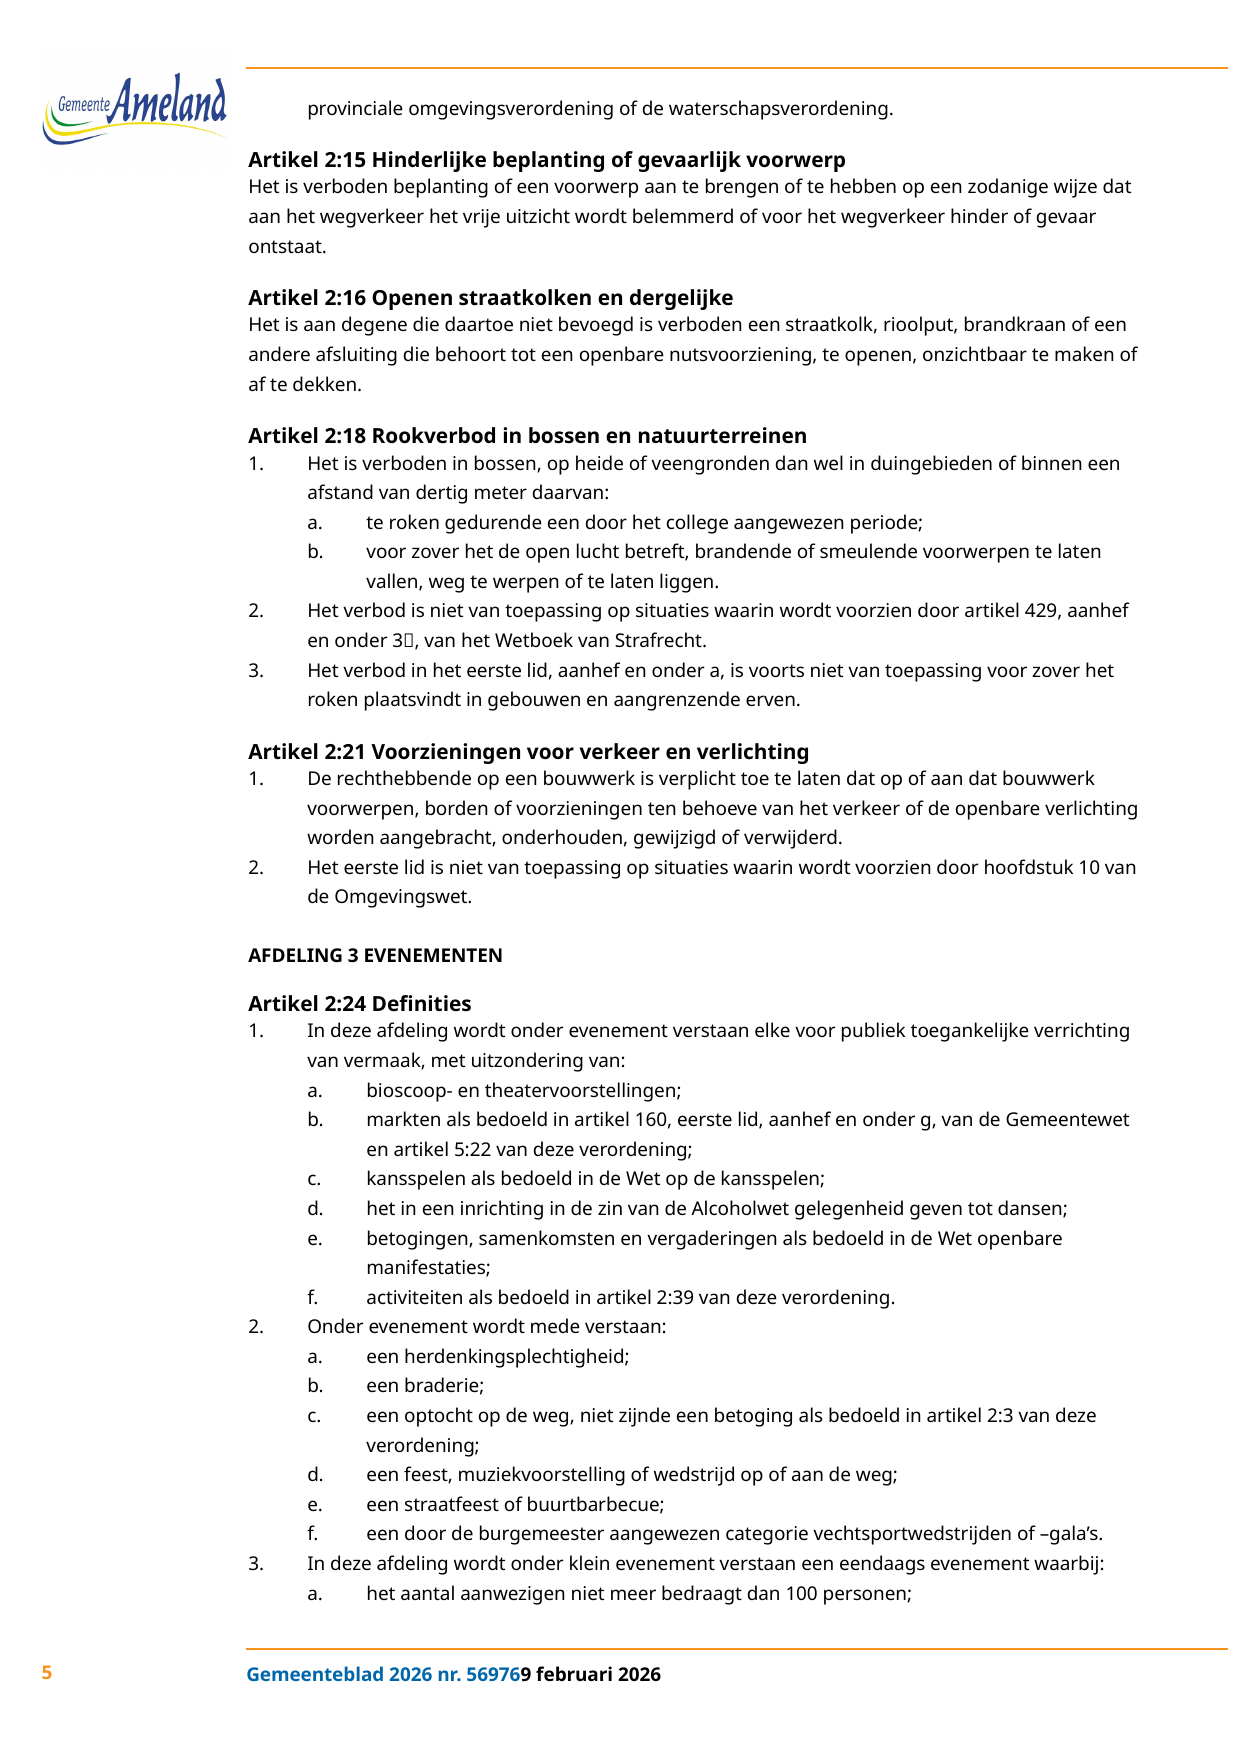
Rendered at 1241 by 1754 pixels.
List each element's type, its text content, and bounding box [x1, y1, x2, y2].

list een feest, muziekvoorstelling of wedstrijd op of aan de weg; [307, 1461, 1152, 1487]
list bioscoop- en theatervoorstellingen; [307, 1077, 1152, 1103]
text Artikel 2:16 Openen straatkolken en dergelijke [248, 283, 1152, 312]
text Het is aan degene die daartoe niet bevoegd is verboden een straatkolk, rioolput, brandkraan of een andere afsluiting die behoort tot een openbare nutsvoorziening, te openen, onzichtbaar te maken of af te dekken. [248, 312, 1152, 397]
text Het is verboden beplanting of een voorwerp aan te brengen of te hebben op een zodanige wijze dat aan het wegverkeer het vrije uitzicht wordt belemmerd of voor het wegverkeer hinder of gevaar ontstaat. [248, 174, 1152, 258]
list activiteiten als bedoeld in artikel 2:39 van deze verordening. [307, 1284, 1152, 1310]
list een optocht op de weg, niet zijnde een betoging als bedoeld in artikel 2:3 van deze verordening; [307, 1402, 1152, 1458]
list betogingen, samenkomsten en vergaderingen als bedoeld in de Wet openbare manifestaties; [307, 1225, 1152, 1280]
text Artikel 2:24 Definities [248, 989, 1152, 1018]
list kansspelen als bedoeld in de Wet op de kansspelen; [307, 1166, 1152, 1191]
text Artikel 2:21 Voorzieningen voor verkeer en verlichting [248, 737, 1152, 765]
text Artikel 2:18 Rookverbod in bossen en natuurterreinen [248, 421, 1152, 450]
list In deze afdeling wordt onder evenement verstaan elke voor publiek toegankelijke verrichting van vermaak, met uitzondering van: [248, 1018, 1152, 1073]
list De rechthebbende op een bouwwerk is verplicht toe te laten dat op of aan dat bouwwerk voorwerpen, borden of voorzieningen ten behoeve van het verkeer of de openbare verlichting worden aangebracht, onderhouden, gewijzigd of verwijderd. [248, 765, 1152, 850]
list het in een inrichting in de zin van de Alcoholwet gelegenheid geven tot dansen; [307, 1195, 1152, 1221]
list het aantal aanwezigen niet meer bedraagt dan 100 personen; [307, 1580, 1152, 1606]
list Het eerste lid is niet van toepassing op situaties waarin wordt voorzien door hoofdstuk 10 van de Omgevingswet. [248, 854, 1152, 909]
list een herdenkingsplechtigheid; [307, 1343, 1152, 1369]
list provinciale omgevingsverordening of de waterschapsverordening. [248, 95, 1152, 121]
text AFDELING 3 EVENEMENTEN [248, 943, 1152, 968]
list Het is verboden in bossen, op heide of veengronden dan wel in duingebieden of binnen een afstand van dertig meter daarvan: [248, 450, 1152, 505]
picture [41, 47, 231, 172]
text Artikel 2:15 Hinderlijke beplanting of gevaarlijk voorwerp [248, 145, 1152, 174]
list markten als bedoeld in artikel 160, eerste lid, aanhef en onder g, van de Gemeentewet en artikel 5:22 van deze verordening; [307, 1106, 1152, 1162]
list een straatfeest of buurtbarbecue; [307, 1491, 1152, 1517]
list te roken gedurende een door het college aangewezen periode; [307, 509, 1152, 534]
list Onder evenement wordt mede verstaan: [248, 1313, 1152, 1339]
list voor zover het de open lucht betreft, brandende of smeulende voorwerpen te laten vallen, weg te werpen of te laten liggen. [307, 538, 1152, 594]
list een braderie; [307, 1373, 1152, 1398]
list Het verbod is niet van toepassing op situaties waarin wordt voorzien door artikel 429, aanhef en onder 3, van het Wetboek van Strafrecht. [248, 598, 1152, 653]
list In deze afdeling wordt onder klein evenement verstaan een eendaags evenement waarbij: [248, 1550, 1152, 1576]
list Het verbod in het eerste lid, aanhef en onder a, is voorts niet van toepassing voor zover het roken plaatsvindt in gebouwen en aangrenzende erven. [248, 657, 1152, 712]
list een door de burgemeester aangewezen categorie vechtsportwedstrijden of –gala’s. [307, 1521, 1152, 1546]
